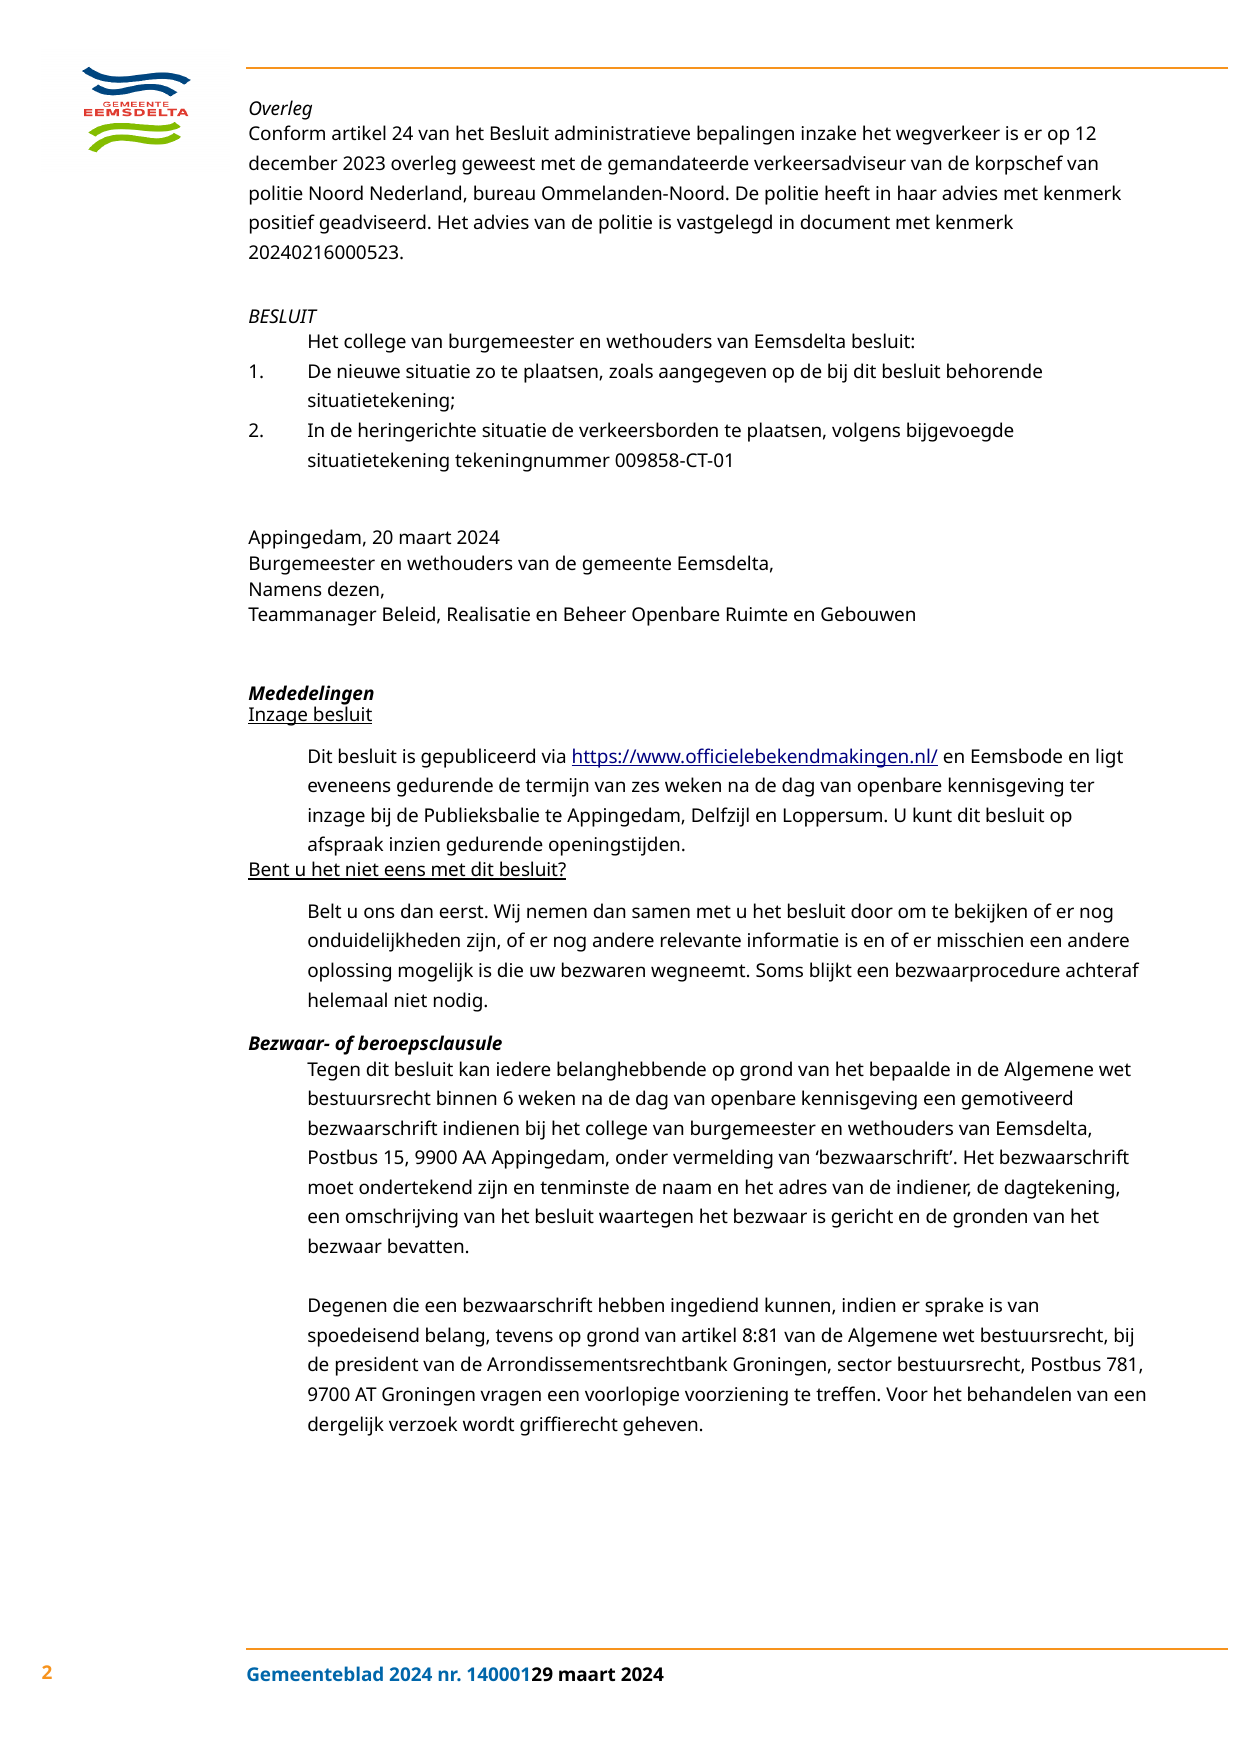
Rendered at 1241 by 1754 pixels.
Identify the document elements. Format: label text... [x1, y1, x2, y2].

text Bent u het niet eens met dit besluit? [248, 861, 1152, 880]
list Belt u ons dan eerst. Wij nemen dan samen met u het besluit door om te bekijken of er nog onduidelijkheden zijn, of er nog andere relevante informatie is en of er misschien een andere oplossing mogelijk is die uw bezwaren wegneemt. Soms blijkt een bezwaarprocedure achteraf helemaal niet nodig. [248, 898, 1152, 1013]
text Namens dezen, [248, 576, 1152, 601]
picture [41, 47, 231, 172]
list De nieuwe situatie zo te plaatsen, zoals aangegeven op de bij dit besluit behorende situatietekening; [248, 358, 1152, 413]
text Conform artikel 24 van het Besluit administratieve bepalingen inzake het wegverkeer is er op 12 december 2023 overleg geweest met de gemandateerde verkeersadviseur van de korpschef van politie Noord Nederland, bureau Ommelanden-Noord. De politie heeft in haar advies met kenmerk positief geadviseerd. Het advies van de politie is vastgelegd in document met kenmerk 20240216000523. [248, 121, 1152, 264]
list In de heringerichte situatie de verkeersborden te plaatsen, volgens bijgevoegde situatietekening tekeningnummer 009858-CT-01 [248, 417, 1152, 473]
text Burgemeester en wethouders van de gemeente Eemsdelta, [248, 550, 1152, 576]
text BESLUIT [248, 303, 1152, 328]
text Bezwaar- of beroepsclausule [248, 1030, 1152, 1056]
list Tegen dit besluit kan iedere belanghebbende op grond van het bepaalde in de Algemene wet bestuursrecht binnen 6 weken na de dag van openbare kennisgeving een gemotiveerd bezwaarschrift indienen bij het college van burgemeester en wethouders van Eemsdelta, Postbus 15, 9900 AA Appingedam, onder vermelding van ‘bezwaarschrift’. Het bezwaarschrift moet ondertekend zijn en tenminste de naam en het adres van de indiener, de dagtekening, een omschrijving van het besluit waartegen het bezwaar is gericht en de gronden van het bezwaar bevatten. [248, 1056, 1152, 1259]
text Mededelingen [248, 680, 1152, 706]
text Teammanager Beleid, Realisatie en Beheer Openbare Ruimte en Gebouwen [248, 601, 1152, 627]
list Dit besluit is gepubliceerd via https://www.officielebekendmakingen.nl/ en Eemsbode en ligt eveneens gedurende de termijn van zes weken na de dag van openbare kennisgeving ter inzage bij de Publieksbalie te Appingedam, Delfzijl en Loppersum. U kunt dit besluit op afspraak inzien gedurende openingstijden. [248, 743, 1152, 857]
text Overleg [248, 95, 1152, 121]
text Inzage besluit [248, 706, 1152, 725]
list Het college van burgemeester en wethouders van Eemsdelta besluit: [248, 328, 1152, 354]
text Appingedam, 20 maart 2024 [248, 524, 1152, 550]
list Degenen die een bezwaarschrift hebben ingediend kunnen, indien er sprake is van spoedeisend belang, tevens op grond van artikel 8:81 van de Algemene wet bestuursrecht, bij de president van de Arrondissementsrechtbank Groningen, sector bestuursrecht, Postbus 781, 9700 AT Groningen vragen een voorlopige voorziening te treffen. Voor het behandelen van een dergelijk verzoek wordt griffierecht geheven. [248, 1292, 1152, 1436]
